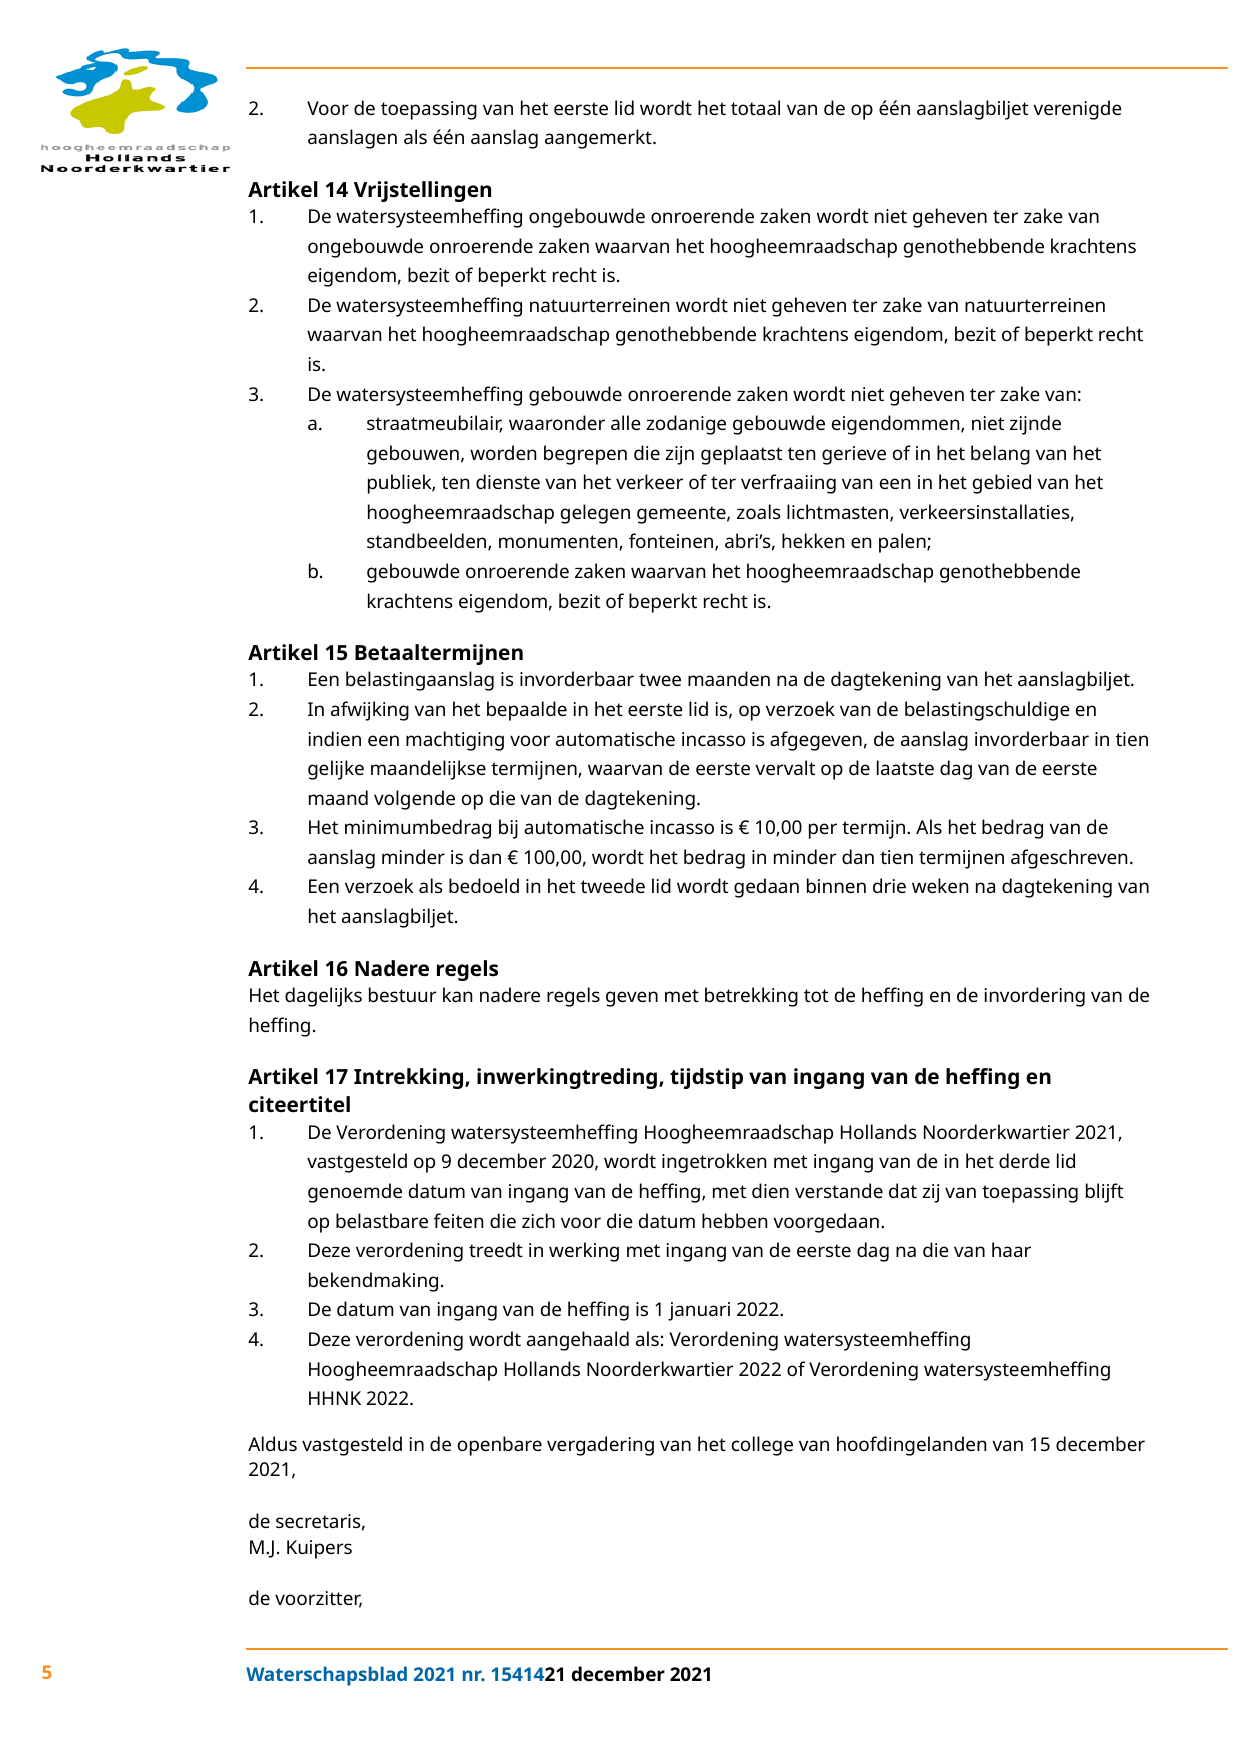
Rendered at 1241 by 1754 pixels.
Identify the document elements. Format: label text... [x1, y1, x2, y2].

list Deze verordening wordt aangehaald als: Verordening watersysteemheffing Hoogheemraadschap Hollands Noorderkwartier 2022 of Verordening watersysteemheffing HHNK 2022. [248, 1326, 1152, 1411]
text de secretaris, [248, 1508, 1152, 1534]
text Het dagelijks bestuur kan nadere regels geven met betrekking tot de heffing en de invordering van de heffing. [248, 982, 1152, 1037]
picture [41, 47, 231, 172]
list De watersysteemheffing gebouwde onroerende zaken wordt niet geheven ter zake van: [248, 381, 1152, 406]
list gebouwde onroerende zaken waarvan het hoogheemraadschap genothebbende krachtens eigendom, bezit of beperkt recht is. [307, 558, 1152, 613]
list In afwijking van het bepaalde in het eerste lid is, op verzoek van de belastingschuldige en indien een machtiging voor automatische incasso is afgegeven, de aanslag invorderbaar in tien gelijke maandelijkse termijnen, waarvan de eerste vervalt op de laatste dag van de eerste maand volgende op die van de dagtekening. [248, 696, 1152, 811]
list De watersysteemheffing natuurterreinen wordt niet geheven ter zake van natuurterreinen waarvan het hoogheemraadschap genothebbende krachtens eigendom, bezit of beperkt recht is. [248, 292, 1152, 377]
list Het minimumbedrag bij automatische incasso is € 10,00 per termijn. Als het bedrag van de aanslag minder is dan € 100,00, wordt het bedrag in minder dan tien termijnen afgeschreven. [248, 814, 1152, 870]
list De watersysteemheffing ongebouwde onroerende zaken wordt niet geheven ter zake van ongebouwde onroerende zaken waarvan het hoogheemraadschap genothebbende krachtens eigendom, bezit of beperkt recht is. [248, 203, 1152, 288]
list straatmeubilair, waaronder alle zodanige gebouwde eigendommen, niet zijnde gebouwen, worden begrepen die zijn geplaatst ten gerieve of in het belang van het publiek, ten dienste van het verkeer of ter verfraaiing van een in het gebied van het hoogheemraadschap gelegen gemeente, zoals lichtmasten, verkeersinstallaties, standbeelden, monumenten, fonteinen, abri’s, hekken en palen; [307, 410, 1152, 554]
text de voorzitter, [248, 1585, 1152, 1611]
text Aldus vastgesteld in de openbare vergadering van het college van hoofdingelanden van 15 december 2021, [248, 1431, 1152, 1482]
list Deze verordening treedt in werking met ingang van de eerste dag na die van haar bekendmaking. [248, 1237, 1152, 1293]
text Artikel 16 Nadere regels [248, 954, 1152, 982]
text M.J. Kuipers [248, 1534, 1152, 1559]
text Artikel 17 Intrekking, inwerkingtreding, tijdstip van ingang van de heffing en citeertitel [248, 1062, 1152, 1119]
list Voor de toepassing van het eerste lid wordt het totaal van de op één aanslagbiljet verenigde aanslagen als één aanslag aangemerkt. [248, 95, 1152, 150]
list De datum van ingang van de heffing is 1 januari 2022. [248, 1297, 1152, 1322]
text Artikel 14 Vrijstellingen [248, 175, 1152, 203]
text Artikel 15 Betaaltermijnen [248, 638, 1152, 667]
list De Verordening watersysteemheffing Hoogheemraadschap Hollands Noorderkwartier 2021, vastgesteld op 9 december 2020, wordt ingetrokken met ingang van de in het derde lid genoemde datum van ingang van de heffing, met dien verstande dat zij van toepassing blijft op belastbare feiten die zich voor die datum hebben voorgedaan. [248, 1119, 1152, 1233]
list Een verzoek als bedoeld in het tweede lid wordt gedaan binnen drie weken na dagtekening van het aanslagbiljet. [248, 874, 1152, 929]
list Een belastingaanslag is invorderbaar twee maanden na de dagtekening van het aanslagbiljet. [248, 667, 1152, 692]
